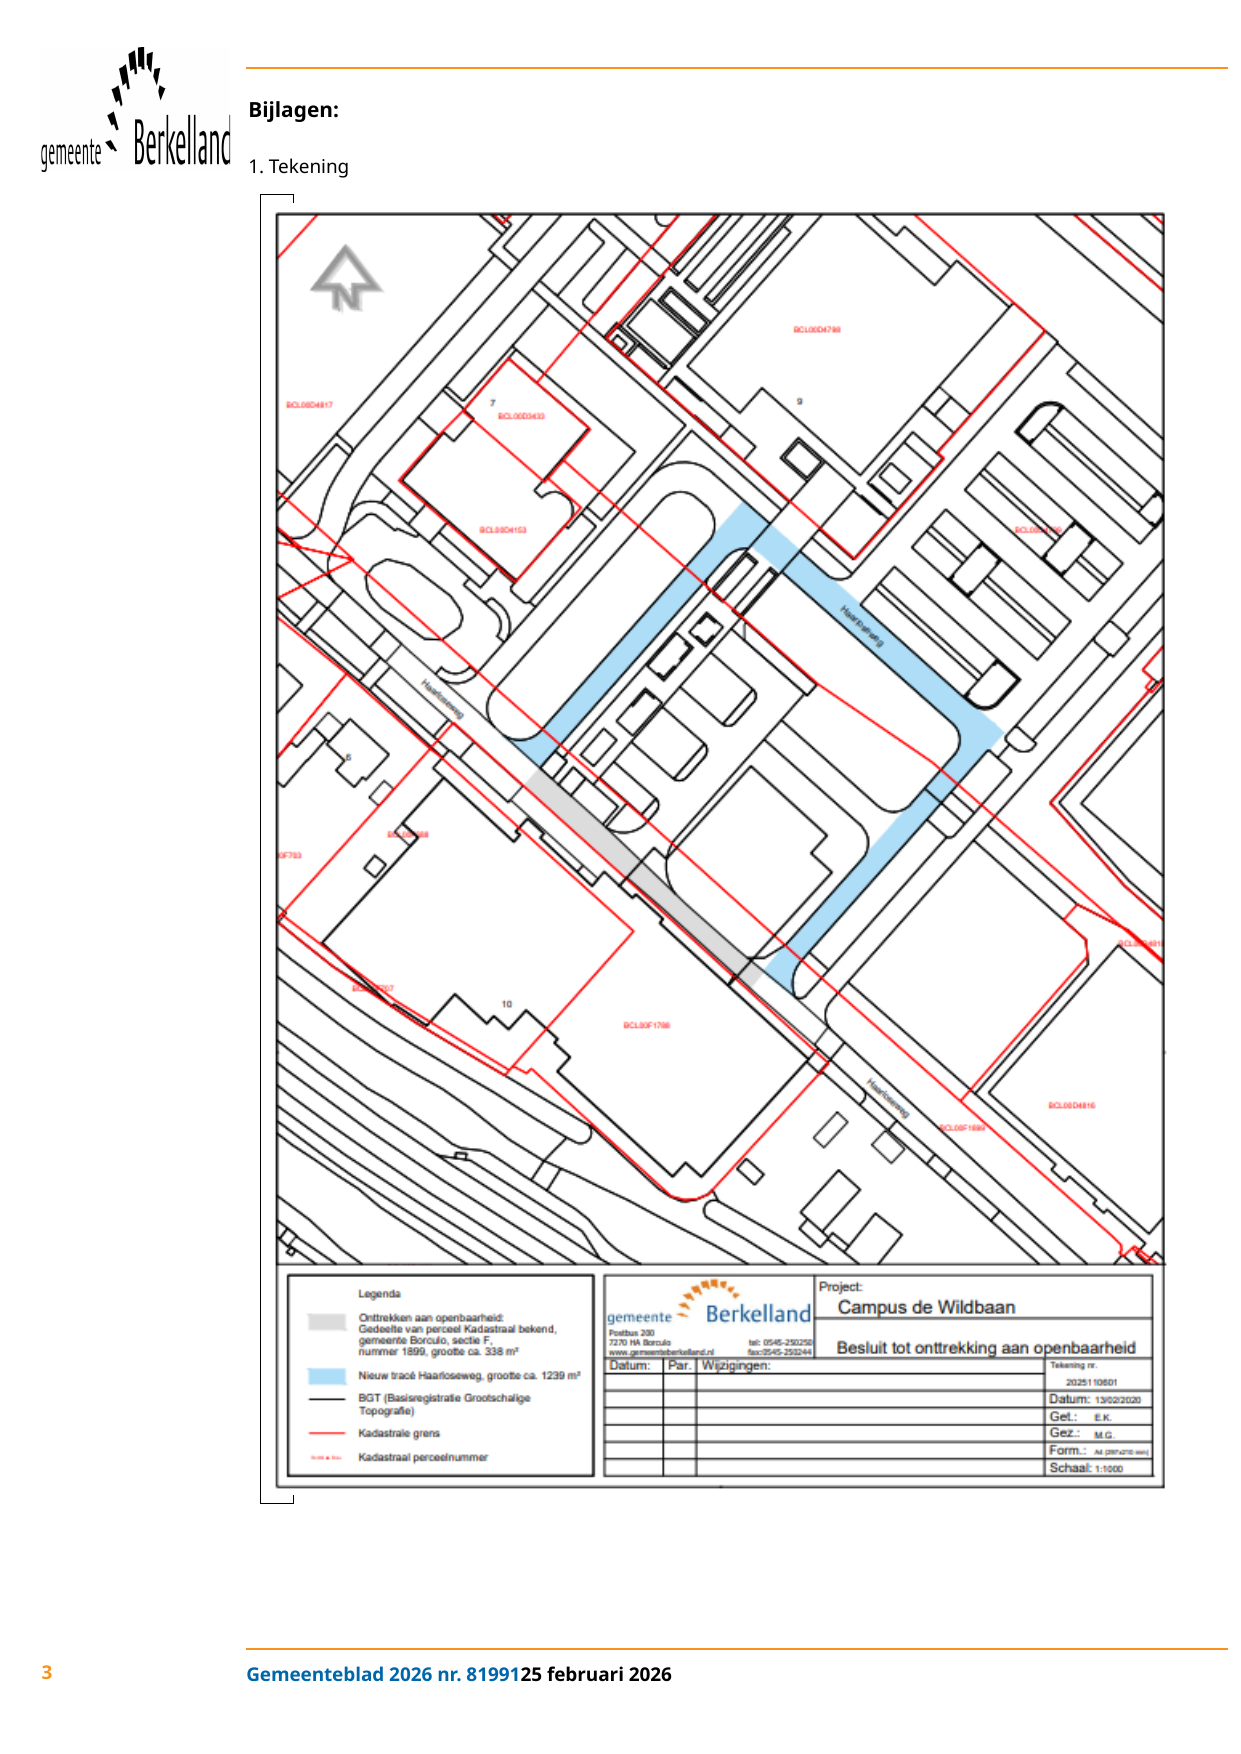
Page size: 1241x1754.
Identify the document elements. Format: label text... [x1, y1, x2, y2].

text Bijlagen: [248, 95, 1152, 123]
text 1. Tekening [248, 153, 1152, 179]
picture [41, 47, 231, 172]
picture [268, 203, 1173, 1495]
